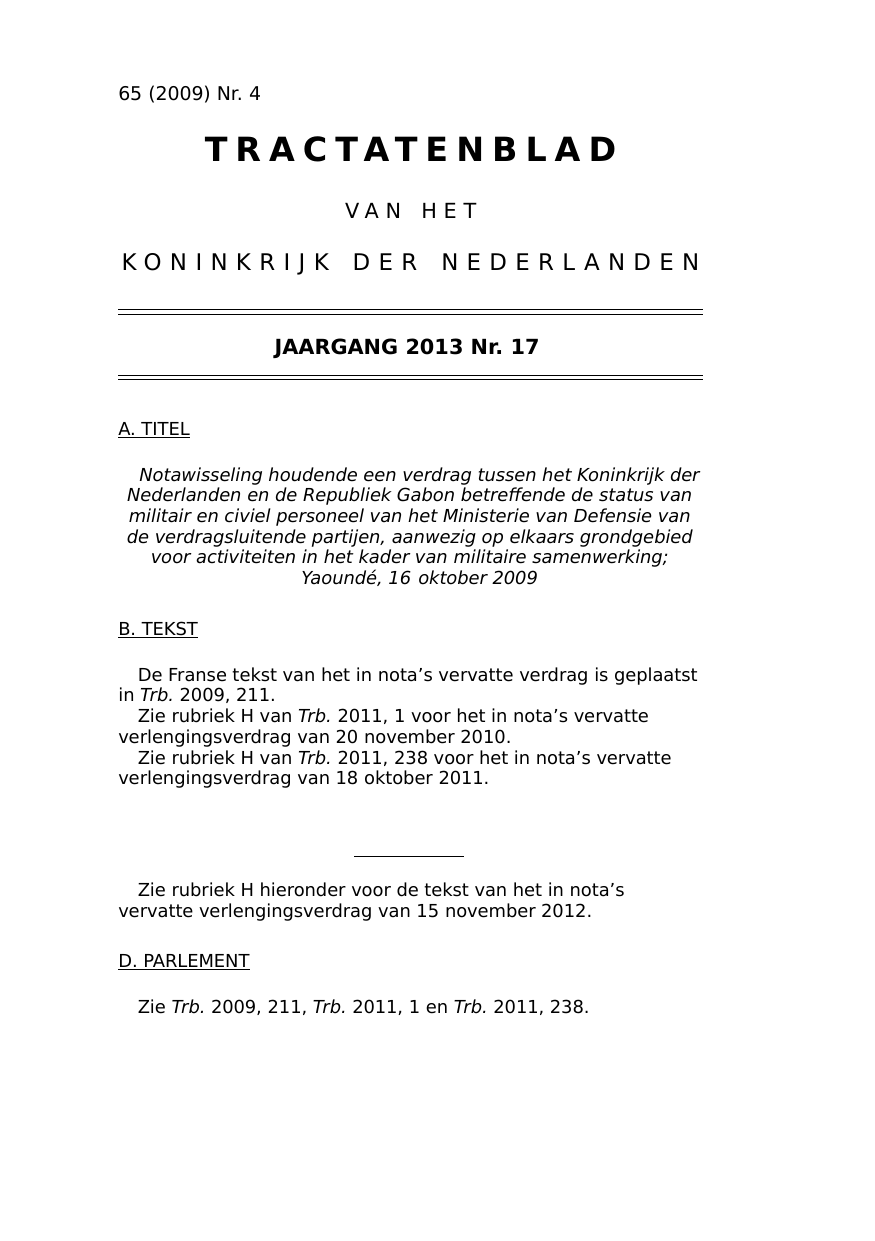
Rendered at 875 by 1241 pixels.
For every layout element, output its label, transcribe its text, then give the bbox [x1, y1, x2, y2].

text De Franse tekst van het in nota’s vervatte verdrag is geplaatst in Trb. 2009, 211. [118, 664, 703, 706]
text Zie rubriek H van Trb. 2011, 1 voor het in nota’s vervatte verlengingsverdrag van 20 november 2010. [118, 706, 703, 747]
text Zie rubriek H van Trb. 2011, 238 voor het in nota’s vervatte verlengingsverdrag van 18 oktober 2011. [118, 747, 703, 789]
text Notawisseling houdende een verdrag tussen het Koninkrijk der Nederlanden en de Republiek Gabon betreffende de status van militair en civiel personeel van het Ministerie van Defensie van de verdragsluitende partijen, aanwezig op elkaars grondgebied voor activiteiten in het kader van militaire samenwerking; [118, 464, 703, 568]
text Zie Trb. 2009, 211, Trb. 2011, 1 en Trb. 2011, 238. [118, 997, 703, 1018]
text Yaoundé, 16 oktober 2009 [118, 568, 703, 589]
text Zie rubriek H hieronder voor de tekst van het in nota’s vervatte verlengingsverdrag van 15 november 2012. [118, 880, 703, 921]
text 65 (2009) Nr. 4 [118, 83, 703, 105]
subtitle A. TITEL [118, 419, 703, 439]
text JAARGANG 2013 Nr. 17 [118, 335, 703, 359]
text TRACTATENBLAD [118, 130, 703, 169]
text VAN HET [118, 199, 703, 223]
subtitle B. TEKST [118, 619, 703, 639]
text KONINKRIJK DER NEDERLANDEN [118, 249, 703, 276]
subtitle D. PARLEMENT [118, 951, 703, 972]
